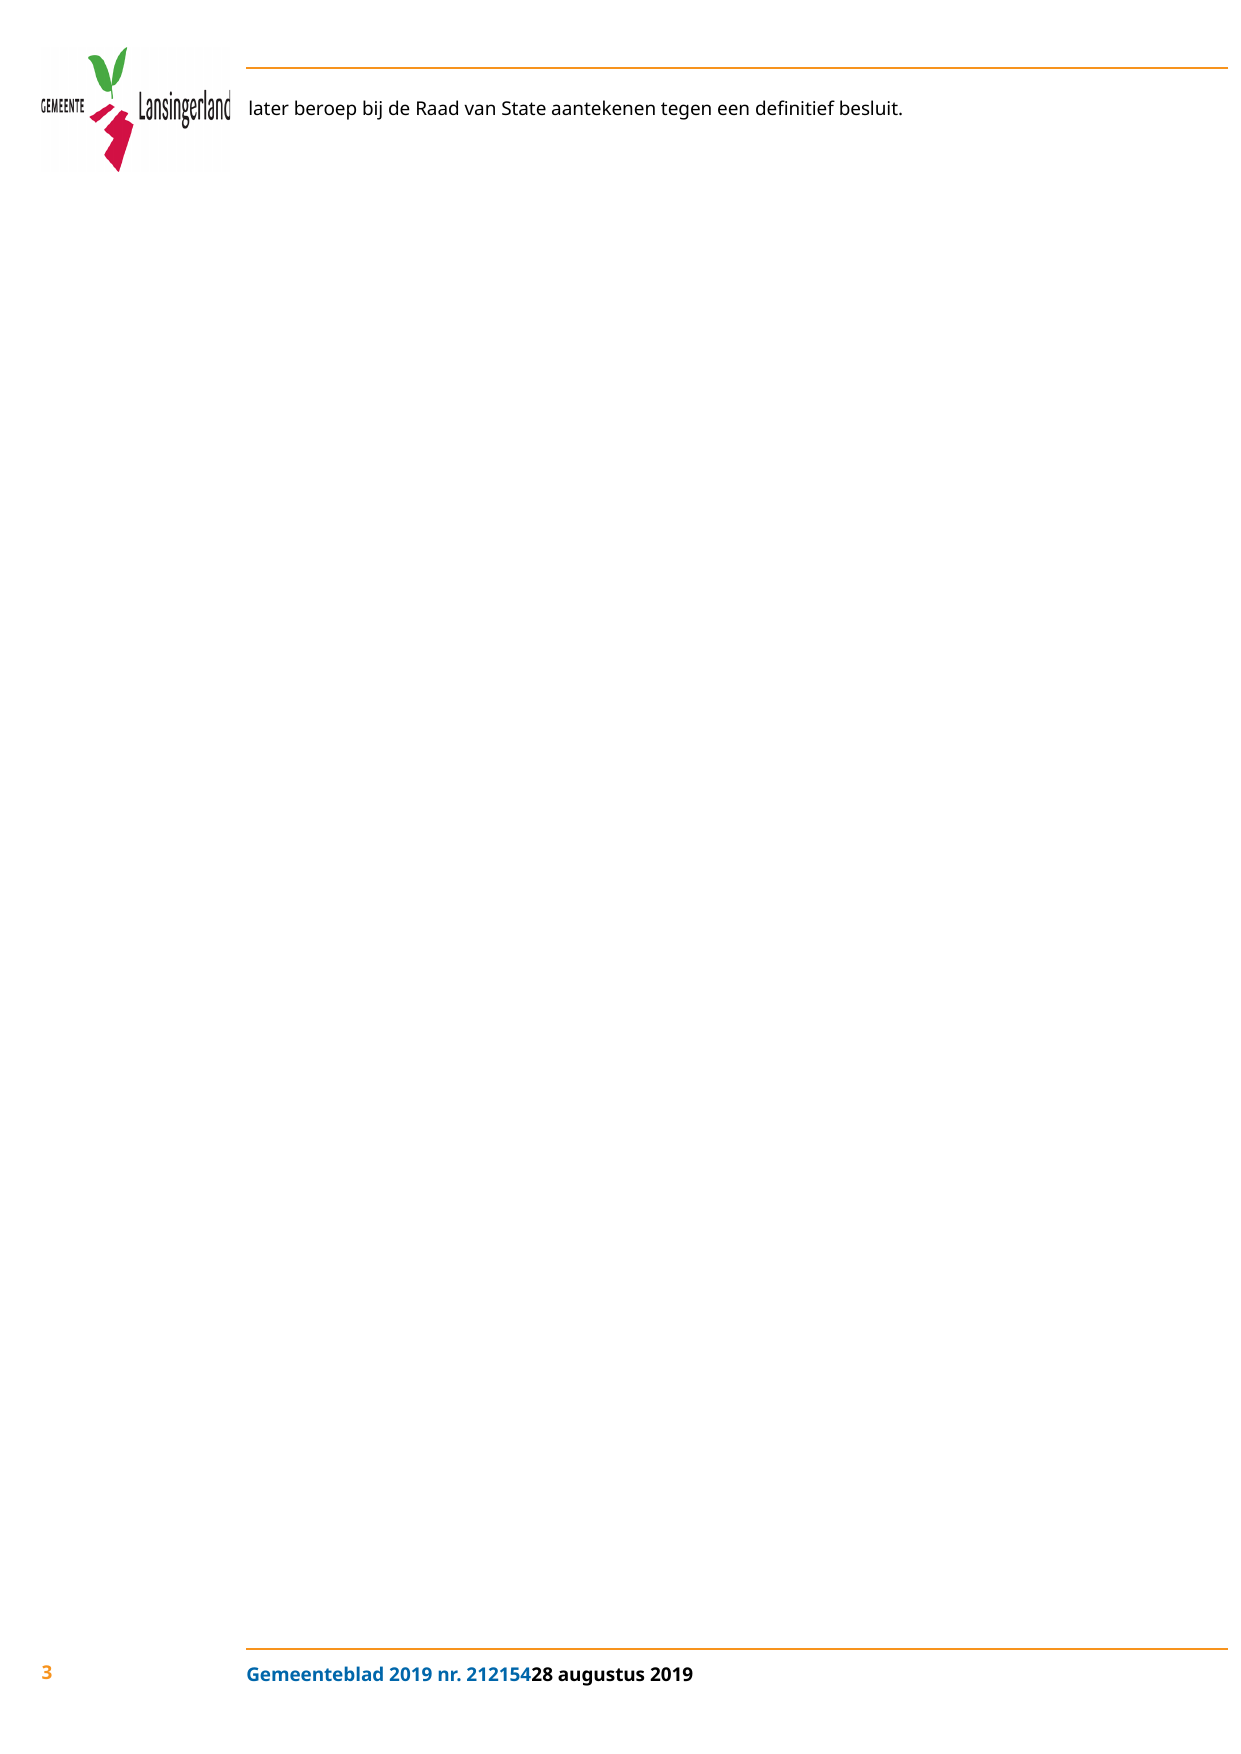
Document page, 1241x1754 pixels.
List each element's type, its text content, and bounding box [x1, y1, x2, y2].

text later beroep bij de Raad van State aantekenen tegen een definitief besluit. [248, 95, 1152, 121]
picture [41, 47, 231, 172]
